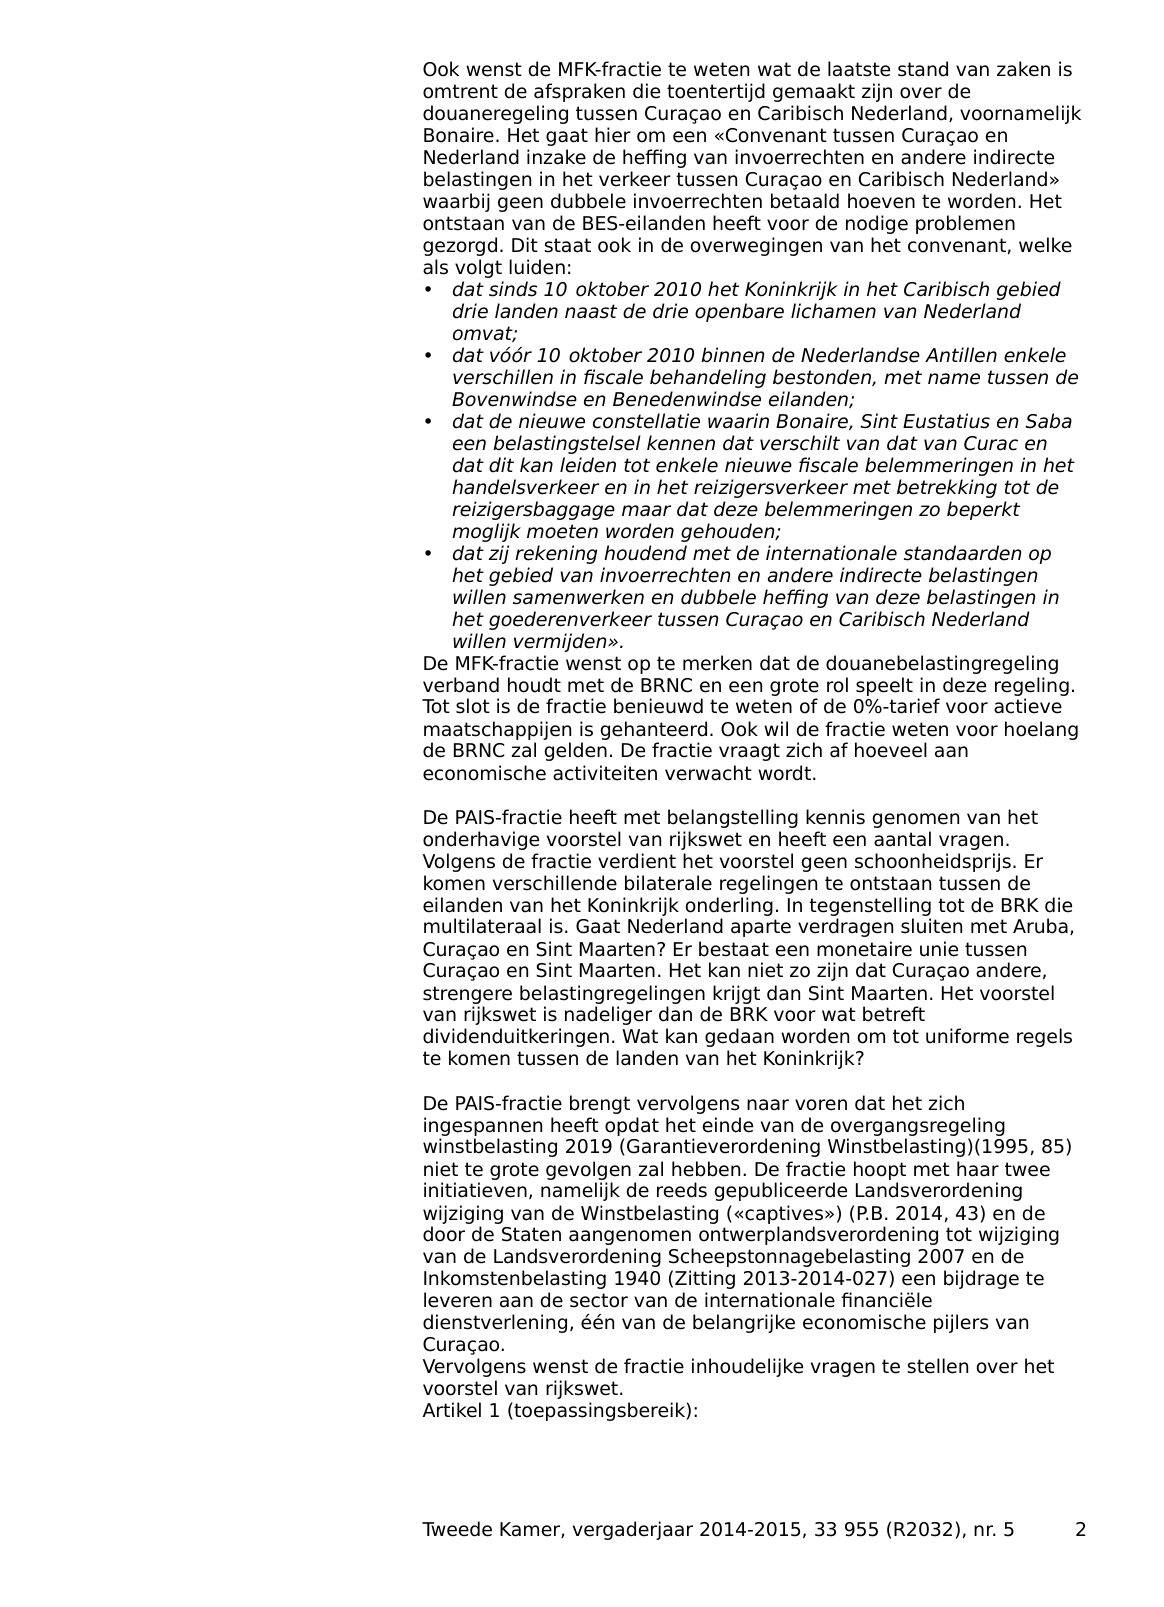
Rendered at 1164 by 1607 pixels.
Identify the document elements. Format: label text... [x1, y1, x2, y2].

text Volgens de fractie verdient het voorstel geen schoonheidsprijs. Er komen verschillende bilaterale regelingen te ontstaan tussen de eilanden van het Koninkrijk onderling. In tegenstelling tot de BRK die multilateraal is. Gaat Nederland aparte verdragen sluiten met Aruba, Curaçao en Sint Maarten? Er bestaat een monetaire unie tussen Curaçao en Sint Maarten. Het kan niet zo zijn dat Curaçao andere, strengere belastingregelingen krijgt dan Sint Maarten. Het voorstel van rijkswet is nadeliger dan de BRK voor wat betreft dividenduitkeringen. Wat kan gedaan worden om tot uniforme regels te komen tussen de landen van het Koninkrijk? [422, 851, 1087, 1070]
text • dat sinds 10 oktober 2010 het Koninkrijk in het Caribisch gebied drie landen naast de drie openbare lichamen van Nederland omvat; [422, 279, 1087, 345]
text De PAIS-fractie brengt vervolgens naar voren dat het zich ingespannen heeft opdat het einde van de overgangsregeling winstbelasting 2019 (Garantieverordening Winstbelasting)(1995, 85) niet te grote gevolgen zal hebben. De fractie hoopt met haar twee initiatieven, namelijk de reeds gepubliceerde Landsverordening wijziging van de Winstbelasting («captives») (P.B. 2014, 43) en de door de Staten aangenomen ontwerplandsverordening tot wijziging van de Landsverordening Scheepstonnagebelasting 2007 en de Inkomstenbelasting 1940 (Zitting 2013-2014-027) een bijdrage te leveren aan de sector van de internationale financiële dienstverlening, één van de belangrijke economische pijlers van Curaçao. [422, 1092, 1087, 1356]
text Artikel 1 (toepassingsbereik): [422, 1400, 1087, 1422]
text Vervolgens wenst de fractie inhoudelijke vragen te stellen over het voorstel van rijkswet. [422, 1356, 1087, 1400]
text De MFK-fractie wenst op te merken dat de douanebelastingregeling verband houdt met de BRNC en een grote rol speelt in deze regeling. [422, 652, 1087, 696]
text De PAIS-fractie heeft met belangstelling kennis genomen van het onderhavige voorstel van rijkswet en heeft een aantal vragen. [422, 807, 1087, 851]
text Tot slot is de fractie benieuwd te weten of de 0%-tarief voor actieve maatschappijen is gehanteerd. Ook wil de fractie weten voor hoelang de BRNC zal gelden. De fractie vraagt zich af hoeveel aan economische activiteiten verwacht wordt. [422, 696, 1087, 784]
text • dat de nieuwe constellatie waarin Bonaire, Sint Eustatius en Saba een belastingstelsel kennen dat verschilt van dat van Curac en dat dit kan leiden tot enkele nieuwe fiscale belemmeringen in het handelsverkeer en in het reizigersverkeer met betrekking tot de reizigersbaggage maar dat deze belemmeringen zo beperkt moglijk moeten worden gehouden; [422, 411, 1087, 543]
text • dat zij rekening houdend met de internationale standaarden op het gebied van invoerrechten en andere indirecte belastingen willen samenwerken en dubbele heffing van deze belastingen in het goederenverkeer tussen Curaçao en Caribisch Nederland willen vermijden». [422, 543, 1087, 652]
text • dat vóór 10 oktober 2010 binnen de Nederlandse Antillen enkele verschillen in fiscale behandeling bestonden, met name tussen de Bovenwindse en Benedenwindse eilanden; [422, 345, 1087, 411]
text Ook wenst de MFK-fractie te weten wat de laatste stand van zaken is omtrent de afspraken die toentertijd gemaakt zijn over de douaneregeling tussen Curaçao en Caribisch Nederland, voornamelijk Bonaire. Het gaat hier om een «Convenant tussen Curaçao en Nederland inzake de heffing van invoerrechten en andere indirecte belastingen in het verkeer tussen Curaçao en Caribisch Nederland» waarbij geen dubbele invoerrechten betaald hoeven te worden. Het ontstaan van de BES-eilanden heeft voor de nodige problemen gezorgd. Dit staat ook in de overwegingen van het convenant, welke als volgt luiden: [422, 59, 1087, 279]
